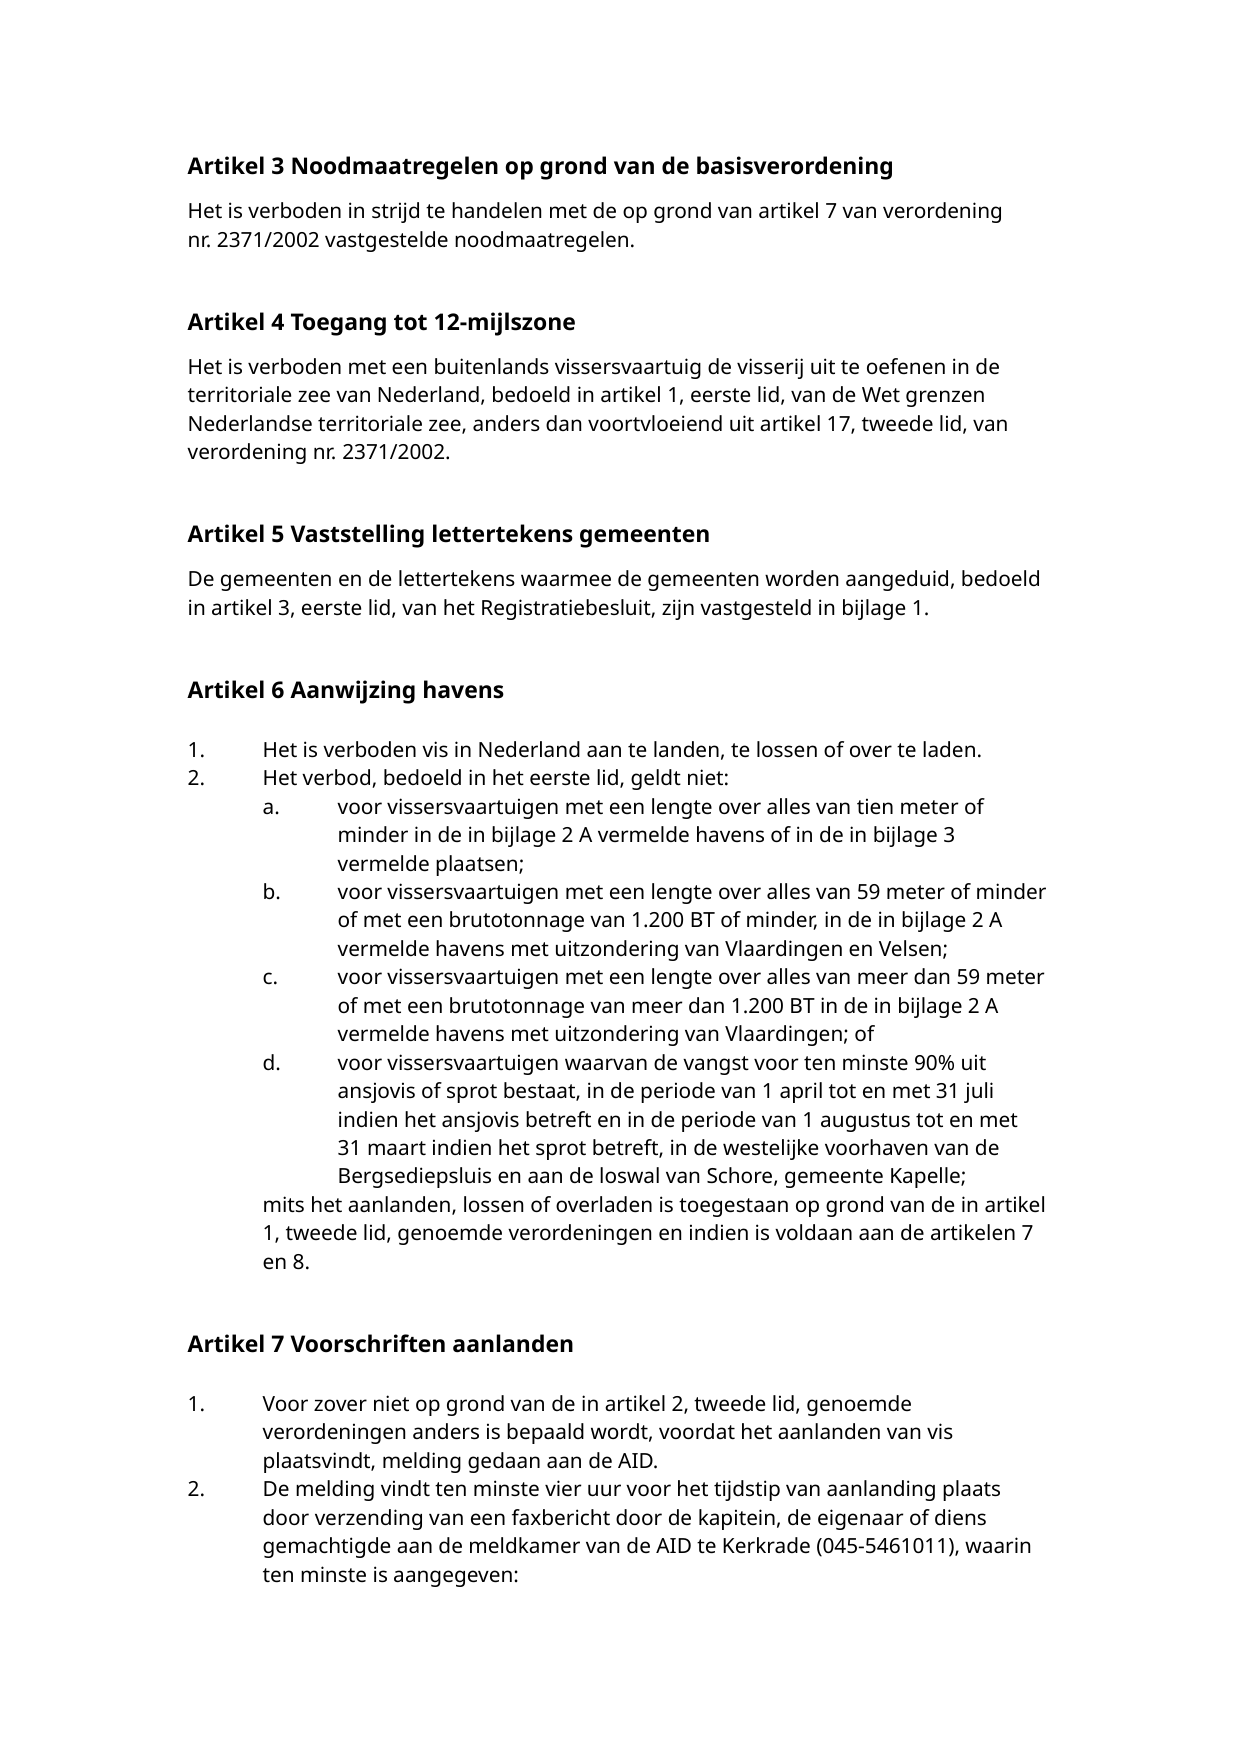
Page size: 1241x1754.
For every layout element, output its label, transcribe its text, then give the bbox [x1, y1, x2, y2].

list voor vissersvaartuigen met een lengte over alles van tien meter of minder in de in bijlage 2 A vermelde havens of in de in bijlage 3 vermelde plaatsen; [262, 792, 1053, 877]
subtitle Artikel 7 Voorschriften aanlanden [187, 1328, 1053, 1359]
list mits het aanlanden, lossen of overladen is toegestaan op grond van de in artikel 1, tweede lid, genoemde verordeningen en indien is voldaan aan de artikelen 7 en 8. [187, 1190, 1053, 1275]
subtitle Artikel 5 Vaststelling lettertekens gemeenten [187, 518, 1053, 549]
list Voor zover niet op grond van de in artikel 2, tweede lid, genoemde verordeningen anders is bepaald wordt, voordat het aanlanden van vis plaatsvindt, melding gedaan aan de AID. [187, 1389, 1053, 1474]
text De gemeenten en de lettertekens waarmee de gemeenten worden aangeduid, bedoeld in artikel 3, eerste lid, van het Registratiebesluit, zijn vastgesteld in bijlage 1. [187, 564, 1053, 621]
text Het is verboden met een buitenlands vissersvaartuig de visserij uit te oefenen in de territoriale zee van Nederland, bedoeld in artikel 1, eerste lid, van de Wet grenzen Nederlandse territoriale zee, anders dan voortvloeiend uit artikel 17, tweede lid, van verordening nr. 2371/2002. [187, 352, 1053, 466]
list voor vissersvaartuigen met een lengte over alles van meer dan 59 meter of met een brutotonnage van meer dan 1.200 BT in de in bijlage 2 A vermelde havens met uitzondering van Vlaardingen; of [262, 962, 1053, 1048]
list voor vissersvaartuigen met een lengte over alles van 59 meter of minder of met een brutotonnage van 1.200 BT of minder, in de in bijlage 2 A vermelde havens met uitzondering van Vlaardingen en Velsen; [262, 877, 1053, 962]
subtitle Artikel 4 Toegang tot 12-mijlszone [187, 306, 1053, 337]
subtitle Artikel 6 Aanwijzing havens [187, 674, 1053, 705]
list voor vissersvaartuigen waarvan de vangst voor ten minste 90% uit ansjovis of sprot bestaat, in de periode van 1 april tot en met 31 juli indien het ansjovis betreft en in de periode van 1 augustus tot en met 31 maart indien het sprot betreft, in de westelijke voorhaven van de Bergsediepsluis en aan de loswal van Schore, gemeente Kapelle; [262, 1048, 1053, 1190]
list De melding vindt ten minste vier uur voor het tijdstip van aanlanding plaats door verzending van een faxbericht door de kapitein, de eigenaar of diens gemachtigde aan de meldkamer van de AID te Kerkrade (045-5461011), waarin ten minste is aangegeven: [187, 1474, 1053, 1588]
list Het verbod, bedoeld in het eerste lid, geldt niet: [187, 763, 1053, 792]
text Het is verboden in strijd te handelen met de op grond van artikel 7 van verordening nr. 2371/2002 vastgestelde noodmaatregelen. [187, 196, 1053, 253]
subtitle Artikel 3 Noodmaatregelen op grond van de basisverordening [187, 150, 1053, 181]
list Het is verboden vis in Nederland aan te landen, te lossen of over te laden. [187, 735, 1053, 763]
